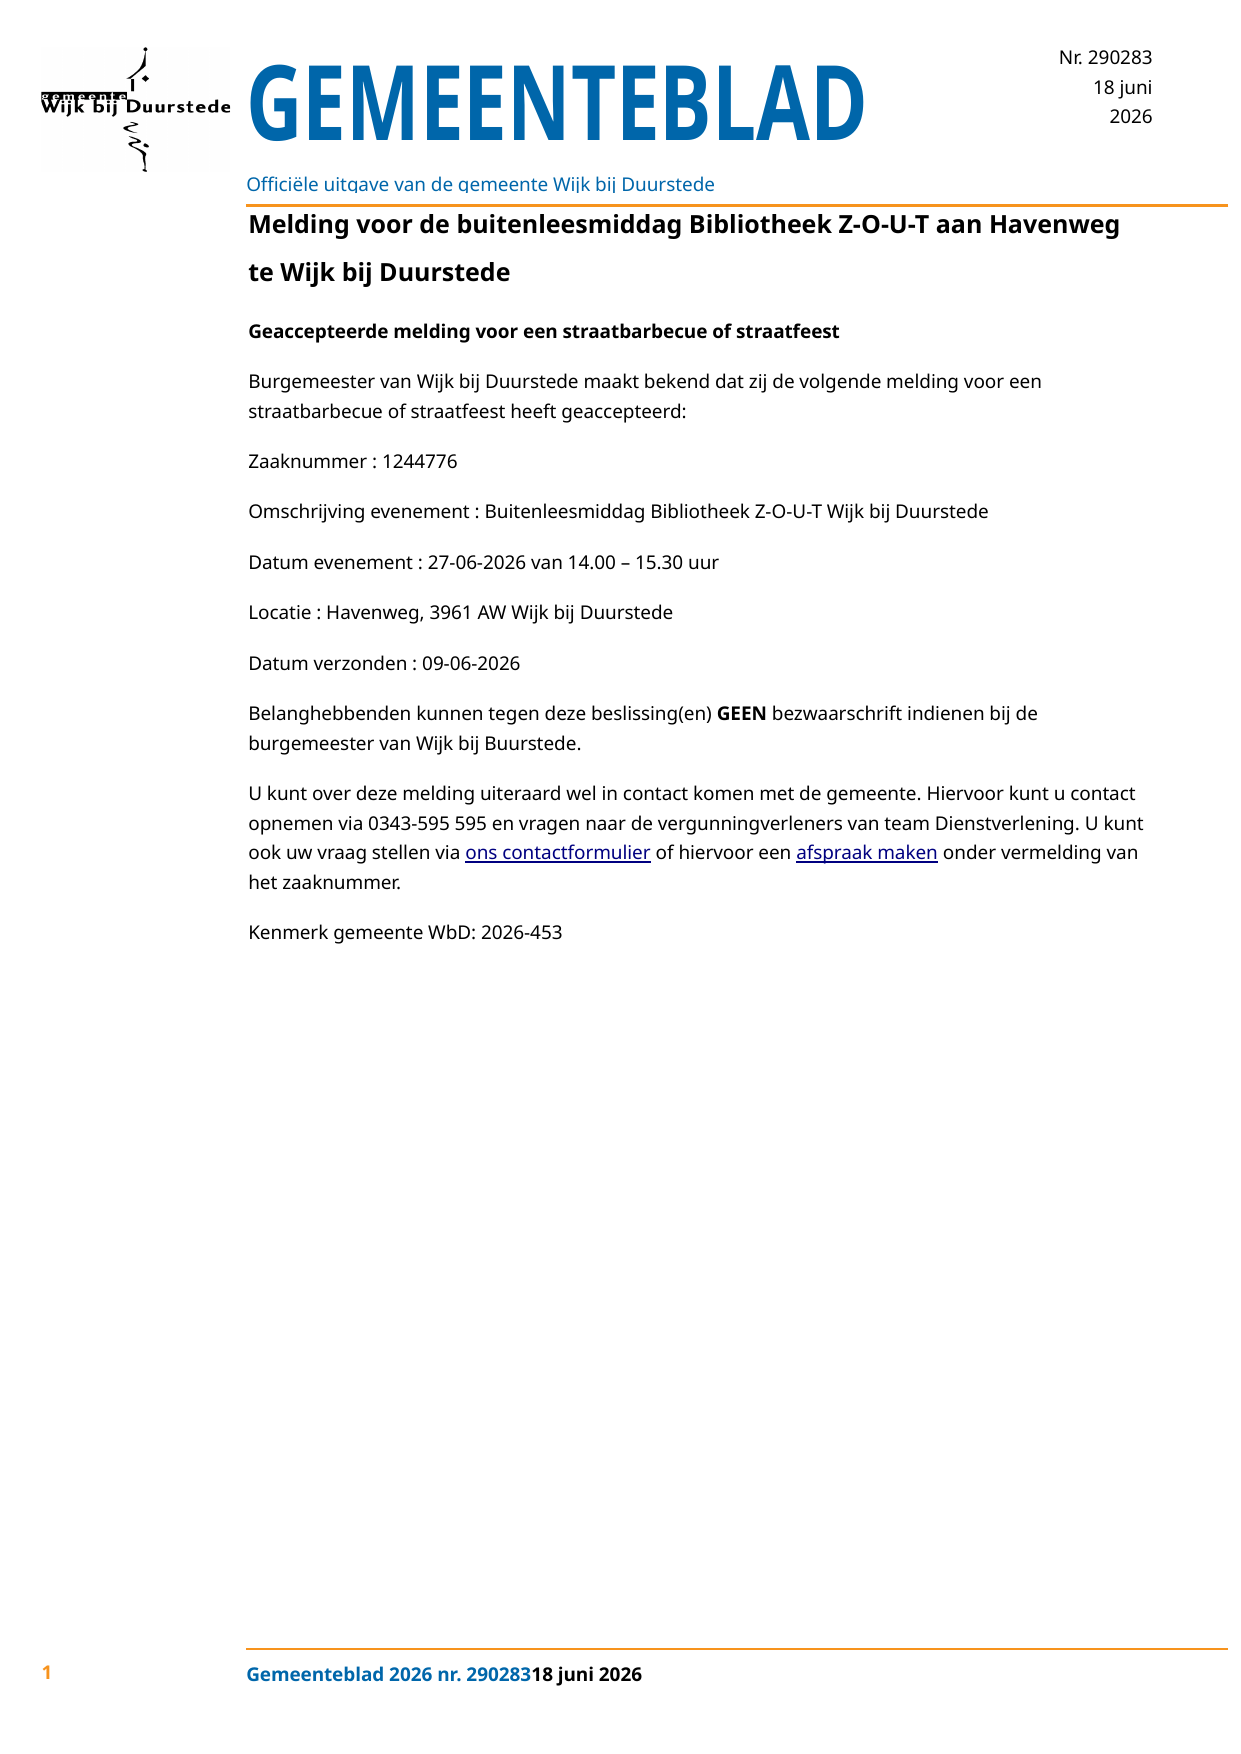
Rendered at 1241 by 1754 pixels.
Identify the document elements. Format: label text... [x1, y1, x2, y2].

text Burgemeester van Wijk bij Duurstede maakt bekend dat zij de volgende melding voor een straatbarbecue of straatfeest heeft geaccepteerd: [248, 368, 1152, 424]
text Geaccepteerde melding voor een straatbarbecue of straatfeest [248, 318, 1152, 344]
text Datum evenement : 27-06-2026 van 14.00 – 15.30 uur [248, 549, 1152, 575]
text Locatie : Havenweg, 3961 AW Wijk bij Duurstede [248, 599, 1152, 625]
picture [41, 47, 231, 172]
text Kenmerk gemeente WbD: 2026-453 [248, 919, 1152, 945]
text Zaaknummer : 1244776 [248, 448, 1152, 474]
text U kunt over deze melding uiteraard wel in contact komen met de gemeente. Hiervoor kunt u contact opnemen via 0343-595 595 en vragen naar de vergunningverleners van team Dienstverlening. U kunt ook uw vraag stellen via ons contactformulier of hiervoor een afspraak maken onder vermelding van het zaaknummer. [248, 780, 1152, 895]
text Melding voor de buitenleesmiddag Bibliotheek Z-O-U-T aan Havenweg te Wijk bij Duurstede [248, 207, 1152, 288]
text Omschrijving evenement : Buitenleesmiddag Bibliotheek Z-O-U-T Wijk bij Duurstede [248, 499, 1152, 524]
text Datum verzonden : 09-06-2026 [248, 650, 1152, 676]
text Belanghebbenden kunnen tegen deze beslissing(en) GEEN bezwaarschrift indienen bij de burgemeester van Wijk bij Buurstede. [248, 700, 1152, 756]
